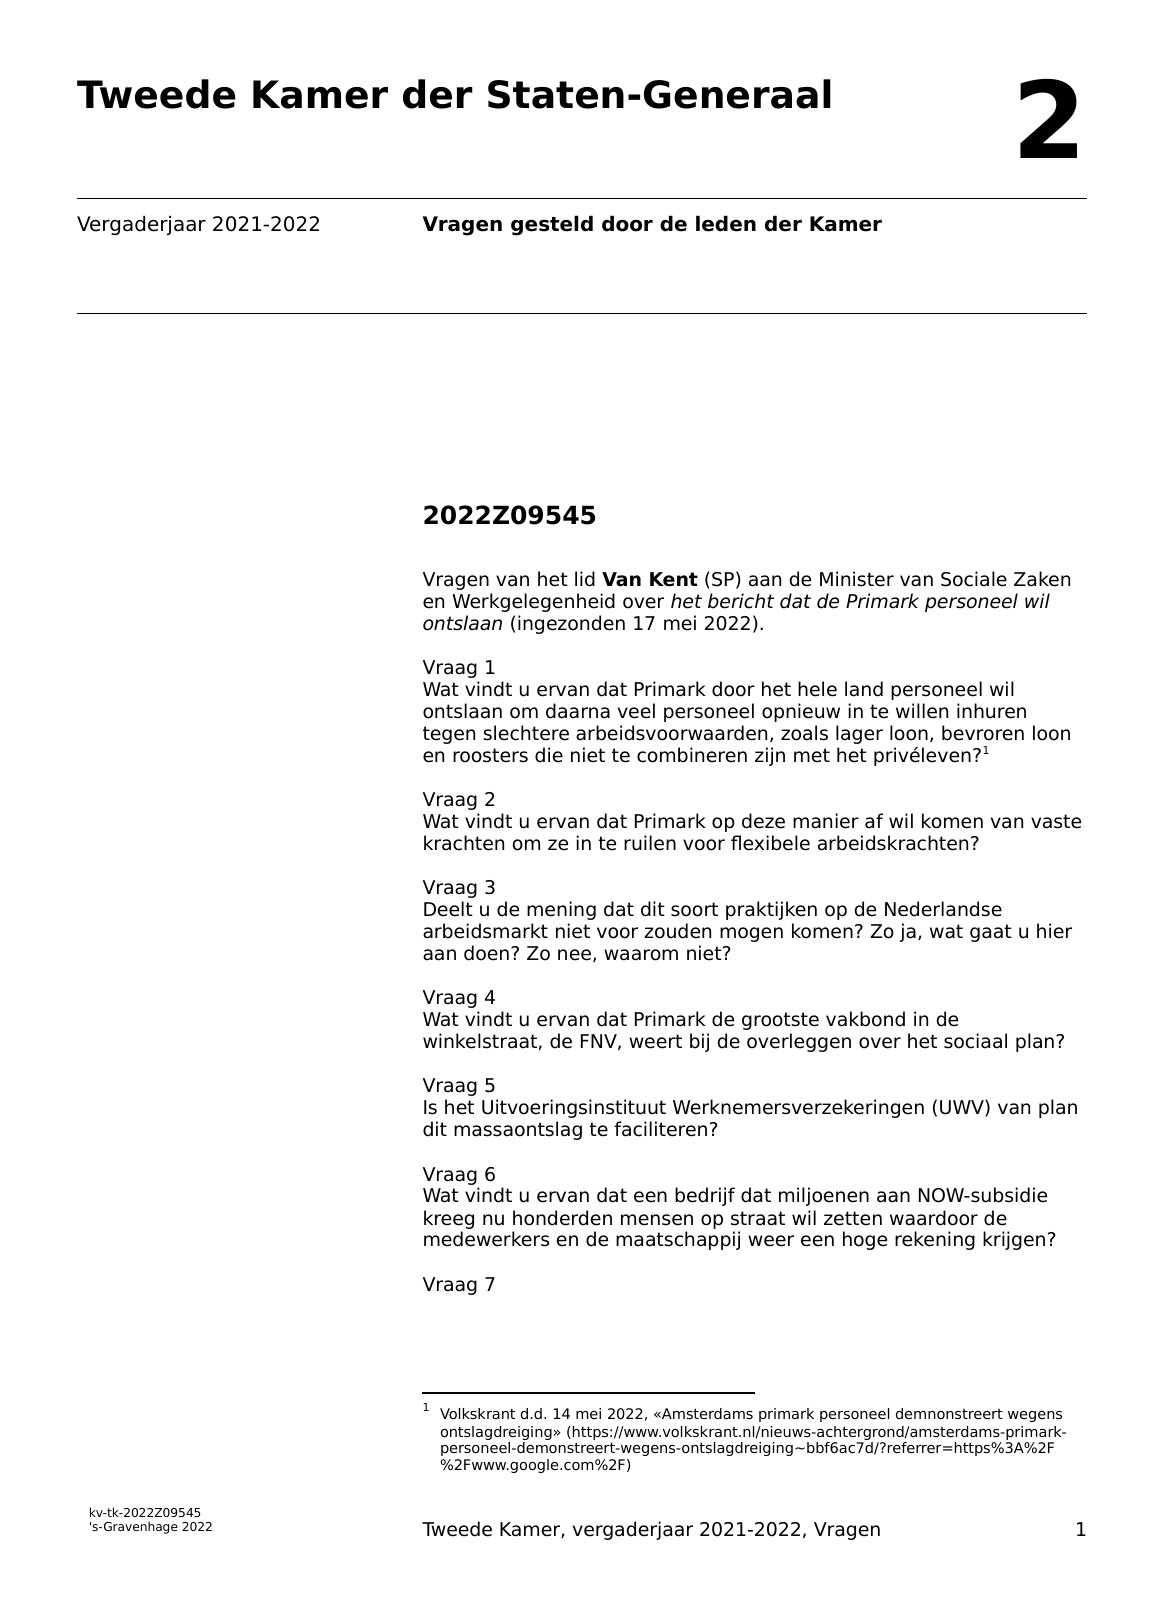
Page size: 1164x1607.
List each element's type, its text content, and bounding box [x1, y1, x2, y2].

text 's-Gravenhage 2022 [88, 1520, 323, 1534]
text 2022Z09545 [422, 501, 1087, 531]
text kv-tk-2022Z09545 [88, 1506, 323, 1520]
text Vraag 4 [422, 987, 1087, 1009]
text Vraag 6 [422, 1163, 1087, 1185]
text Wat vindt u ervan dat een bedrijf dat miljoenen aan NOW-subsidie kreeg nu honderden mensen op straat wil zetten waardoor de medewerkers en de maatschappij weer een hoge rekening krijgen? [422, 1185, 1087, 1251]
text Volkskrant d.d. 14 mei 2022, «Amsterdams primark personeel demnonstreert wegens ontslagdreiging» (https://www.volkskrant.nl/nieuws-achtergrond/amsterdams-primark-personeel-demonstreert-wegens-ontslagdreiging~bbf6ac7d/?referrer=https%3A%2F%2Fwww.google.com%2F) [422, 1402, 1087, 1474]
text Is het Uitvoeringsinstituut Werknemersverzekeringen (UWV) van plan dit massaontslag te faciliteren? [422, 1097, 1087, 1141]
table_header 2 [886, 59, 1087, 198]
text Vragen van het lid Van Kent (SP) aan de Minister van Sociale Zaken en Werkgelegenheid over het bericht dat de Primark personeel wil ontslaan (ingezonden 17 mei 2022). [422, 569, 1087, 635]
table_header Tweede Kamer der Staten-Generaal [77, 59, 886, 198]
text Vraag 5 [422, 1075, 1087, 1097]
text Vraag 2 [422, 789, 1087, 811]
text Vraag 3 [422, 877, 1087, 899]
text Wat vindt u ervan dat Primark op deze manier af wil komen van vaste krachten om ze in te ruilen voor flexibele arbeidskrachten? [422, 811, 1087, 855]
text Wat vindt u ervan dat Primark de grootste vakbond in de winkelstraat, de FNV, weert bij de overleggen over het sociaal plan? [422, 1009, 1087, 1053]
text Deelt u de mening dat dit soort praktijken op de Nederlandse arbeidsmarkt niet voor zouden mogen komen? Zo ja, wat gaat u hier aan doen? Zo nee, waarom niet? [422, 899, 1087, 965]
table_cell Vergaderjaar 2021-2022 [77, 199, 422, 313]
text Vraag 7 [422, 1273, 1087, 1296]
text Wat vindt u ervan dat Primark door het hele land personeel wil ontslaan om daarna veel personeel opnieuw in te willen inhuren tegen slechtere arbeidsvoorwaarden, zoals lager loon, bevroren loon en roosters die niet te combineren zijn met het privéleven? [422, 679, 1087, 767]
table_cell Vragen gesteld door de leden der Kamer [422, 199, 1087, 313]
text Vraag 1 [422, 657, 1087, 679]
